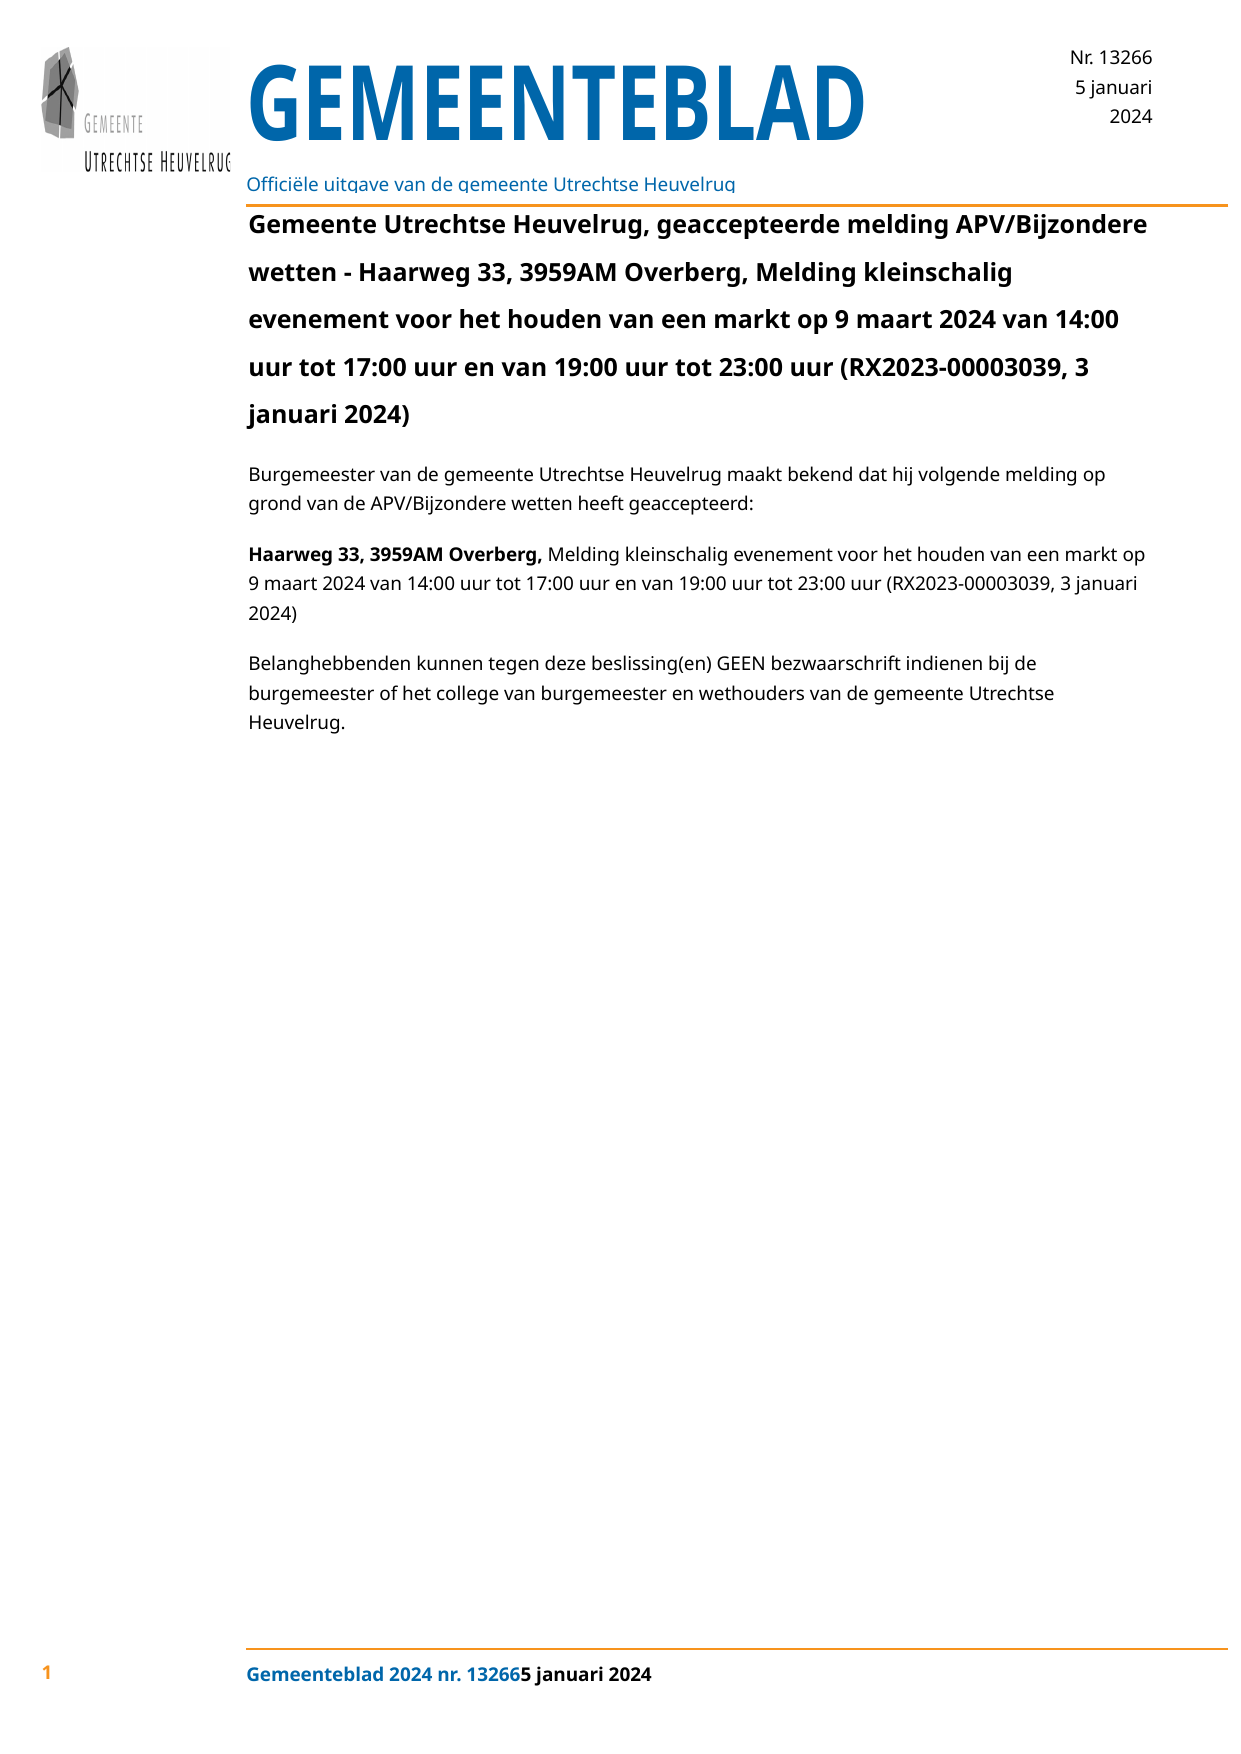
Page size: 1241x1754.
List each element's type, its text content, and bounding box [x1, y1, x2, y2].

picture [41, 47, 231, 172]
text Haarweg 33, 3959AM Overberg, Melding kleinschalig evenement voor het houden van een markt op 9 maart 2024 van 14:00 uur tot 17:00 uur en van 19:00 uur tot 23:00 uur (RX2023-00003039, 3 januari 2024) [248, 541, 1152, 626]
text Gemeente Utrechtse Heuvelrug, geaccepteerde melding APV/Bijzondere wetten - Haarweg 33, 3959AM Overberg, Melding kleinschalig evenement voor het houden van een markt op 9 maart 2024 van 14:00 uur tot 17:00 uur en van 19:00 uur tot 23:00 uur (RX2023-00003039, 3 januari 2024) [248, 207, 1152, 431]
text Burgemeester van de gemeente Utrechtse Heuvelrug maakt bekend dat hij volgende melding op grond van de APV/Bijzondere wetten heeft geaccepteerd: [248, 461, 1152, 516]
text Belanghebbenden kunnen tegen deze beslissing(en) GEEN bezwaarschrift indienen bij de burgemeester of het college van burgemeester en wethouders van de gemeente Utrechtse Heuvelrug. [248, 650, 1152, 735]
